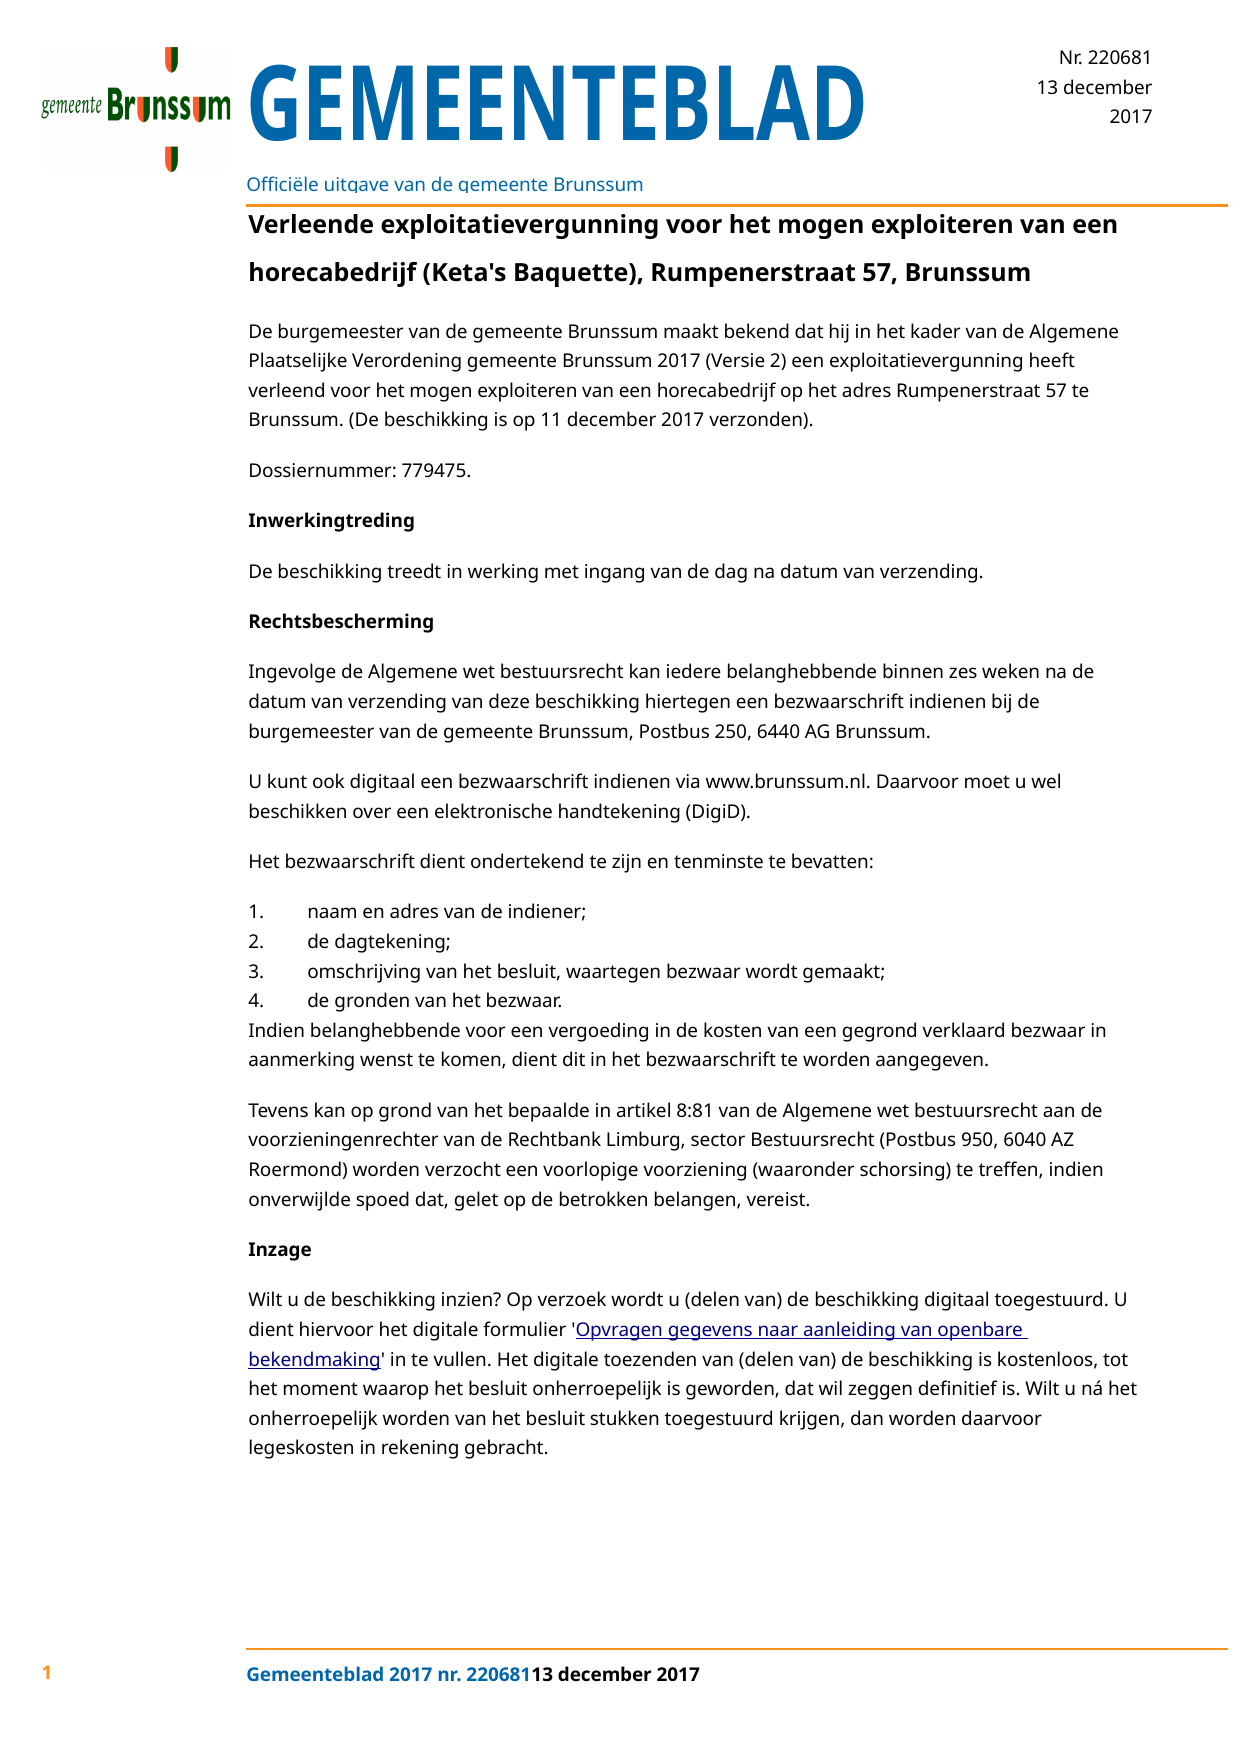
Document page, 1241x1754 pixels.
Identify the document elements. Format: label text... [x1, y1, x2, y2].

text U kunt ook digitaal een bezwaarschrift indienen via www.brunssum.nl. Daarvoor moet u wel beschikken over een elektronische handtekening (DigiD). [248, 768, 1152, 824]
text Ingevolge de Algemene wet bestuursrecht kan iedere belanghebbende binnen zes weken na de datum van verzending van deze beschikking hiertegen een bezwaarschrift indienen bij de burgemeester van de gemeente Brunssum, Postbus 250, 6440 AG Brunssum. [248, 659, 1152, 744]
text Wilt u de beschikking inzien? Op verzoek wordt u (delen van) de beschikking digitaal toegestuurd. U dient hiervoor het digitale formulier 'Opvragen gegevens naar aanleiding van openbare bekendmaking' in te vullen. Het digitale toezenden van (delen van) de beschikking is kostenloos, tot het moment waarop het besluit onherroepelijk is geworden, dat wil zeggen definitief is. Wilt u ná het onherroepelijk worden van het besluit stukken toegestuurd krijgen, dan worden daarvoor legeskosten in rekening gebracht. [248, 1287, 1152, 1460]
list de dagtekening; [248, 928, 1152, 954]
text Verleende exploitatievergunning voor het mogen exploiteren van een horecabedrijf (Keta's Baquette), Rumpenerstraat 57, Brunssum [248, 207, 1152, 288]
picture [41, 47, 231, 172]
text De beschikking treedt in werking met ingang van de dag na datum van verzending. [248, 558, 1152, 584]
list de gronden van het bezwaar. [248, 987, 1152, 1013]
text Het bezwaarschrift dient ondertekend te zijn en tenminste te bevatten: [248, 848, 1152, 874]
text Inwerkingtreding [248, 507, 1152, 533]
list omschrijving van het besluit, waartegen bezwaar wordt gemaakt; [248, 958, 1152, 984]
text Indien belanghebbende voor een vergoeding in de kosten van een gegrond verklaard bezwaar in aanmerking wenst te komen, dient dit in het bezwaarschrift te worden aangegeven. [248, 1017, 1152, 1072]
text De burgemeester van de gemeente Brunssum maakt bekend dat hij in het kader van de Algemene Plaatselijke Verordening gemeente Brunssum 2017 (Versie 2) een exploitatievergunning heeft verleend voor het mogen exploiteren van een horecabedrijf op het adres Rumpenerstraat 57 te Brunssum. (De beschikking is op 11 december 2017 verzonden). [248, 318, 1152, 432]
text Dossiernummer: 779475. [248, 457, 1152, 483]
text Rechtsbescherming [248, 608, 1152, 634]
text Tevens kan op grond van het bepaalde in artikel 8:81 van de Algemene wet bestuursrecht aan de voorzieningenrechter van de Rechtbank Limburg, sector Bestuursrecht (Postbus 950, 6040 AZ Roermond) worden verzocht een voorlopige voorziening (waaronder schorsing) te treffen, indien onverwijlde spoed dat, gelet op de betrokken belangen, vereist. [248, 1097, 1152, 1212]
text Inzage [248, 1236, 1152, 1262]
list naam en adres van de indiener; [248, 899, 1152, 924]
